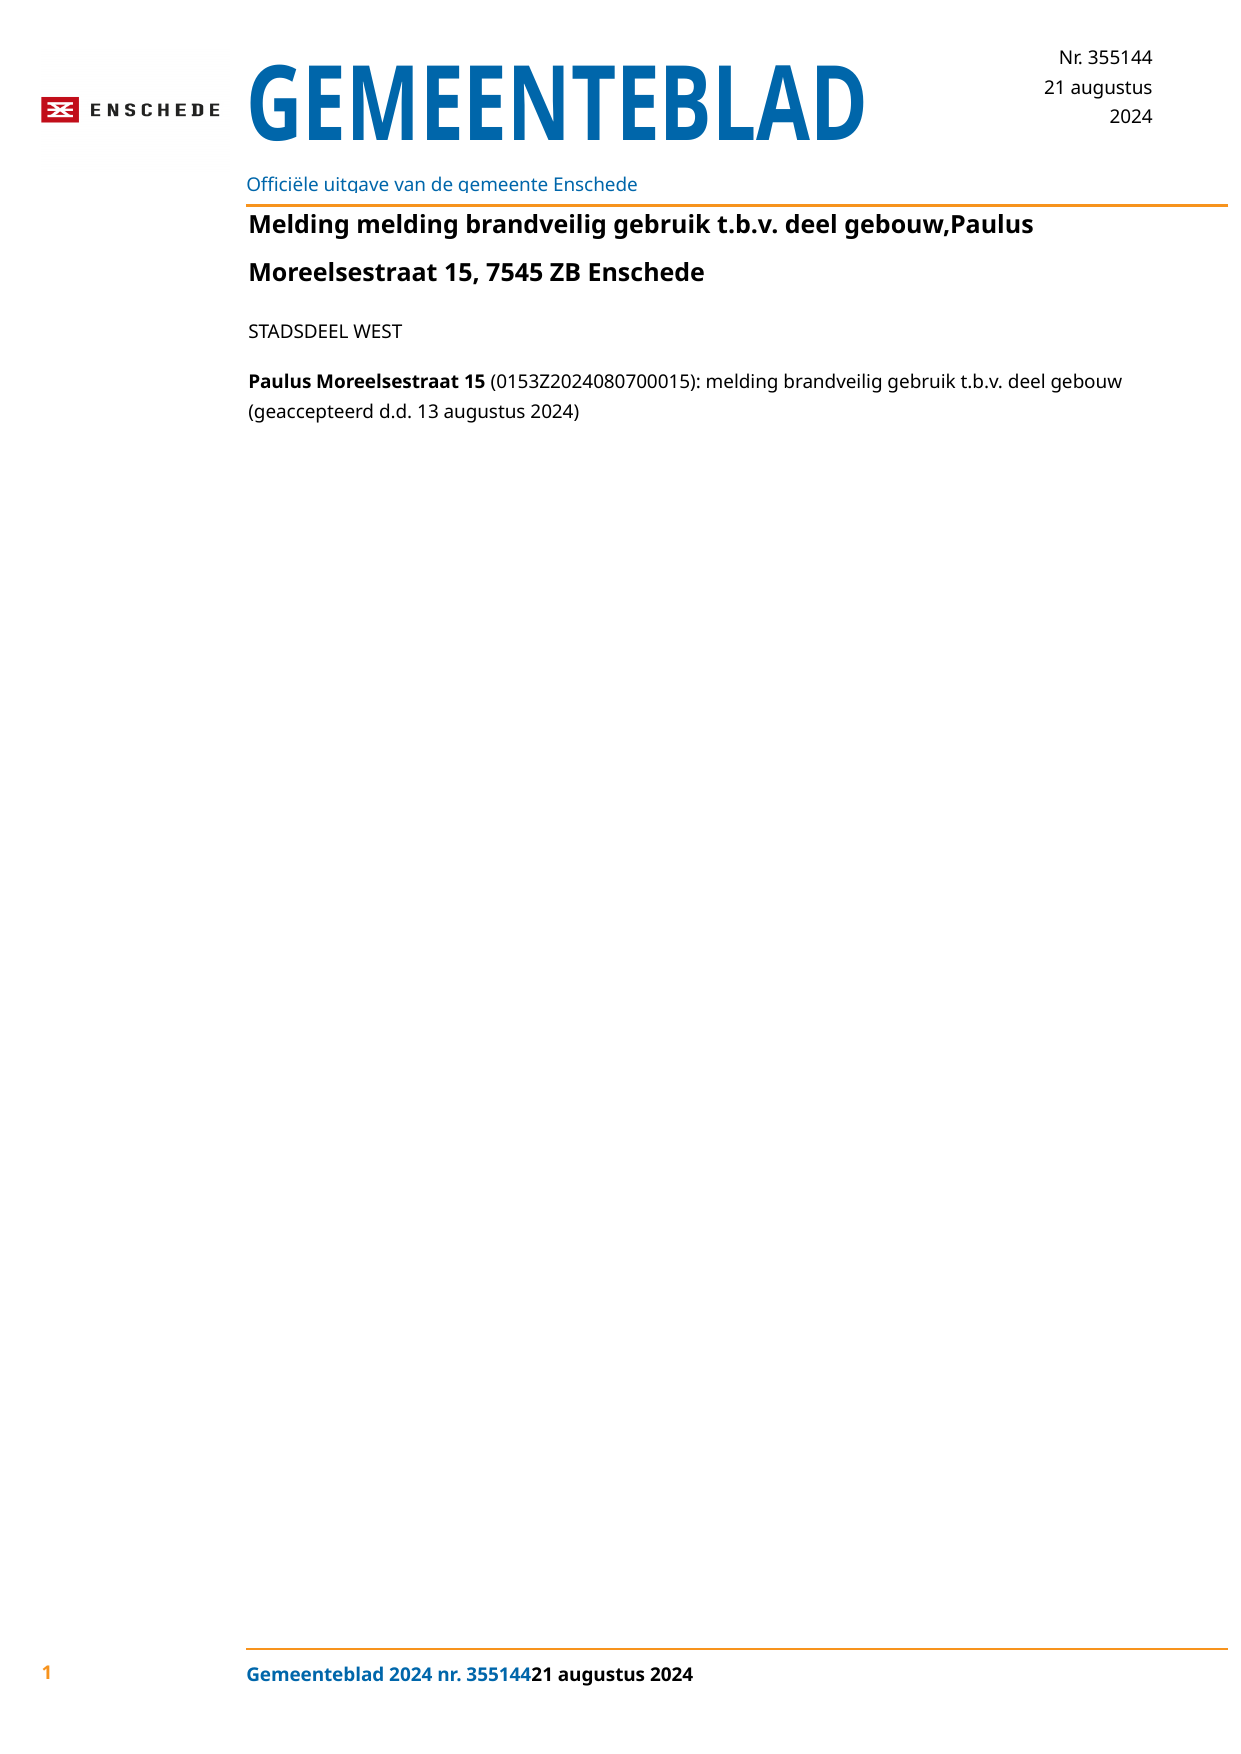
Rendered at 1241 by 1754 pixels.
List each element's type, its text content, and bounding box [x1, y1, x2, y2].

picture [41, 47, 231, 172]
text STADSDEEL WEST [248, 318, 1152, 344]
text Melding melding brandveilig gebruik t.b.v. deel gebouw,Paulus Moreelsestraat 15, 7545 ZB Enschede [248, 207, 1152, 288]
text Paulus Moreelsestraat 15 (0153Z2024080700015): melding brandveilig gebruik t.b.v. deel gebouw (geaccepteerd d.d. 13 augustus 2024) [248, 368, 1152, 424]
